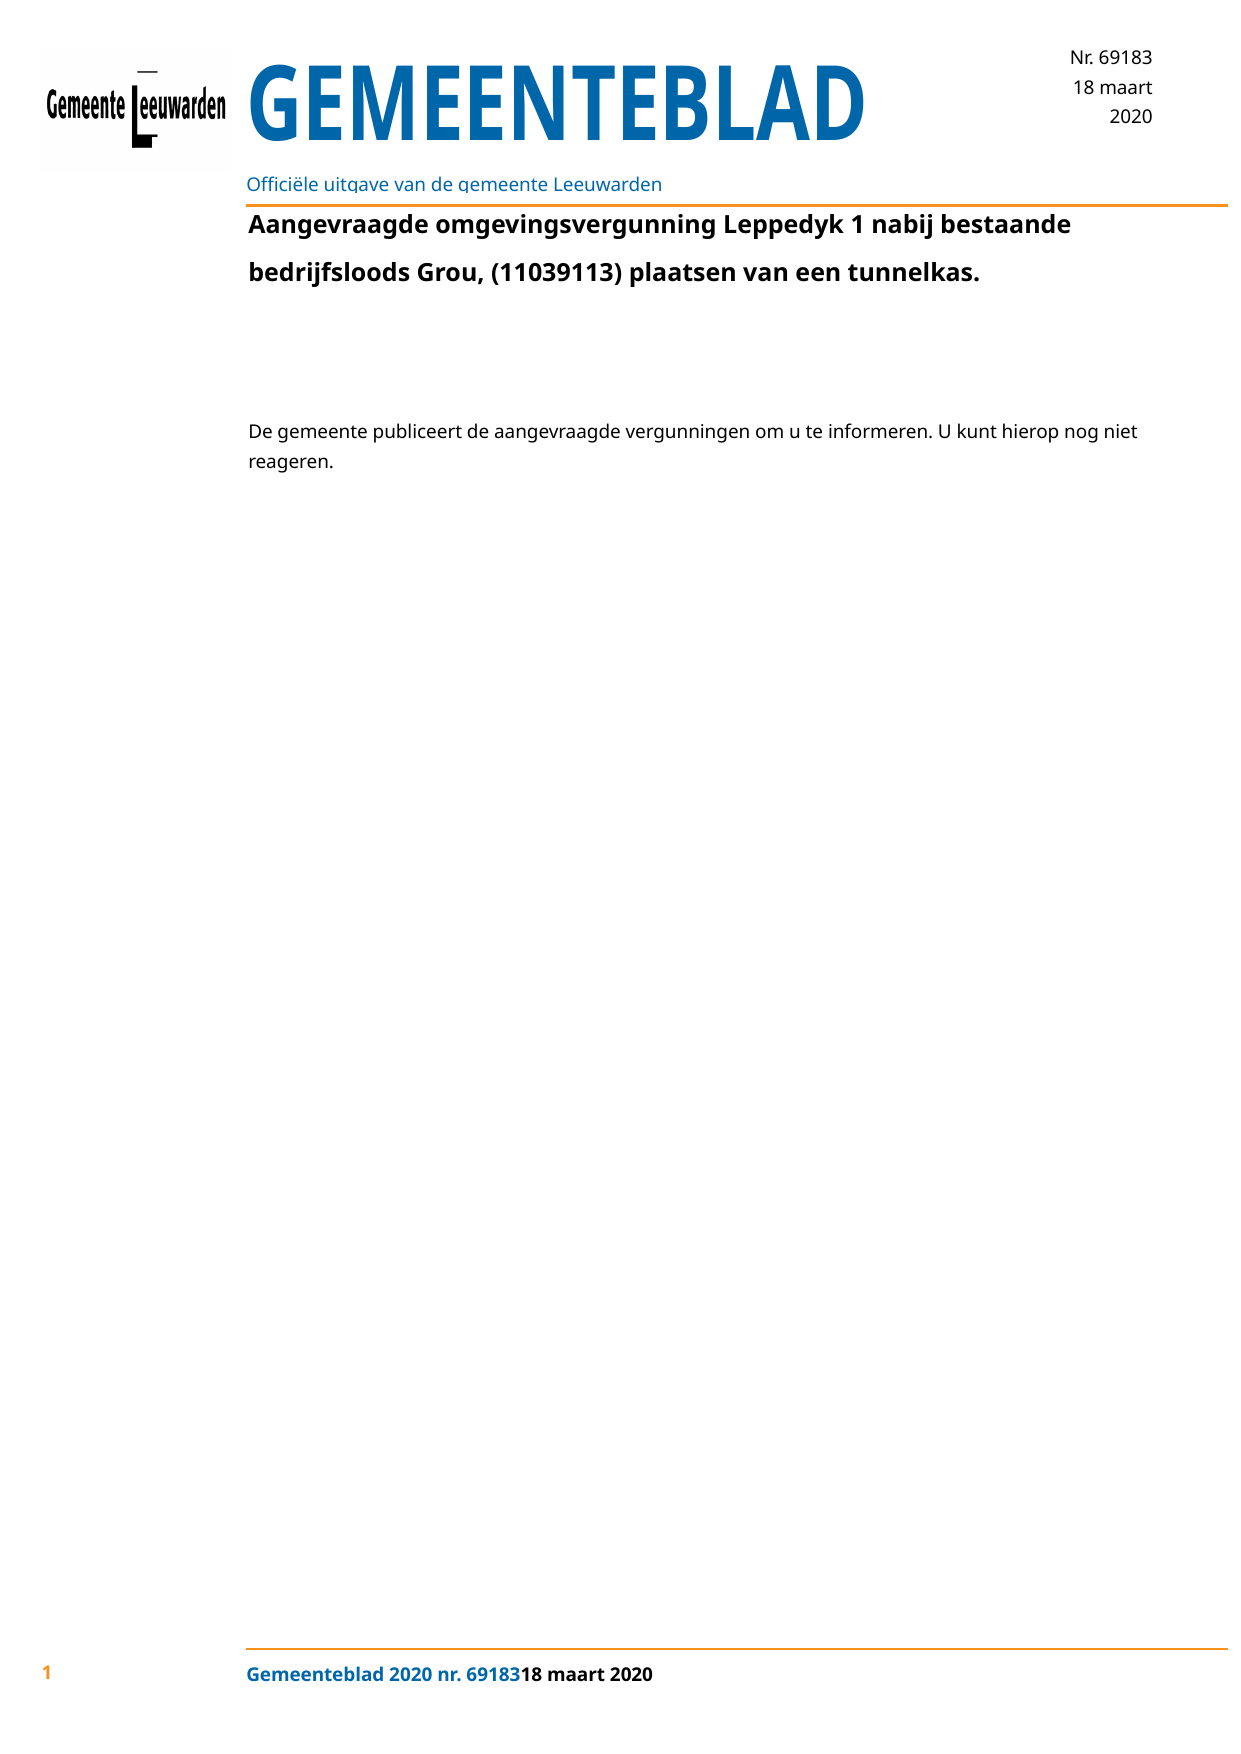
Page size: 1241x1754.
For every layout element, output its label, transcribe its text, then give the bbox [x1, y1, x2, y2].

text De gemeente publiceert de aangevraagde vergunningen om u te informeren. U kunt hierop nog niet reageren. [248, 419, 1152, 474]
picture [41, 47, 231, 172]
text Aangevraagde omgevingsvergunning Leppedyk 1 nabij bestaande bedrijfsloods Grou, (11039113) plaatsen van een tunnelkas. [248, 207, 1152, 288]
